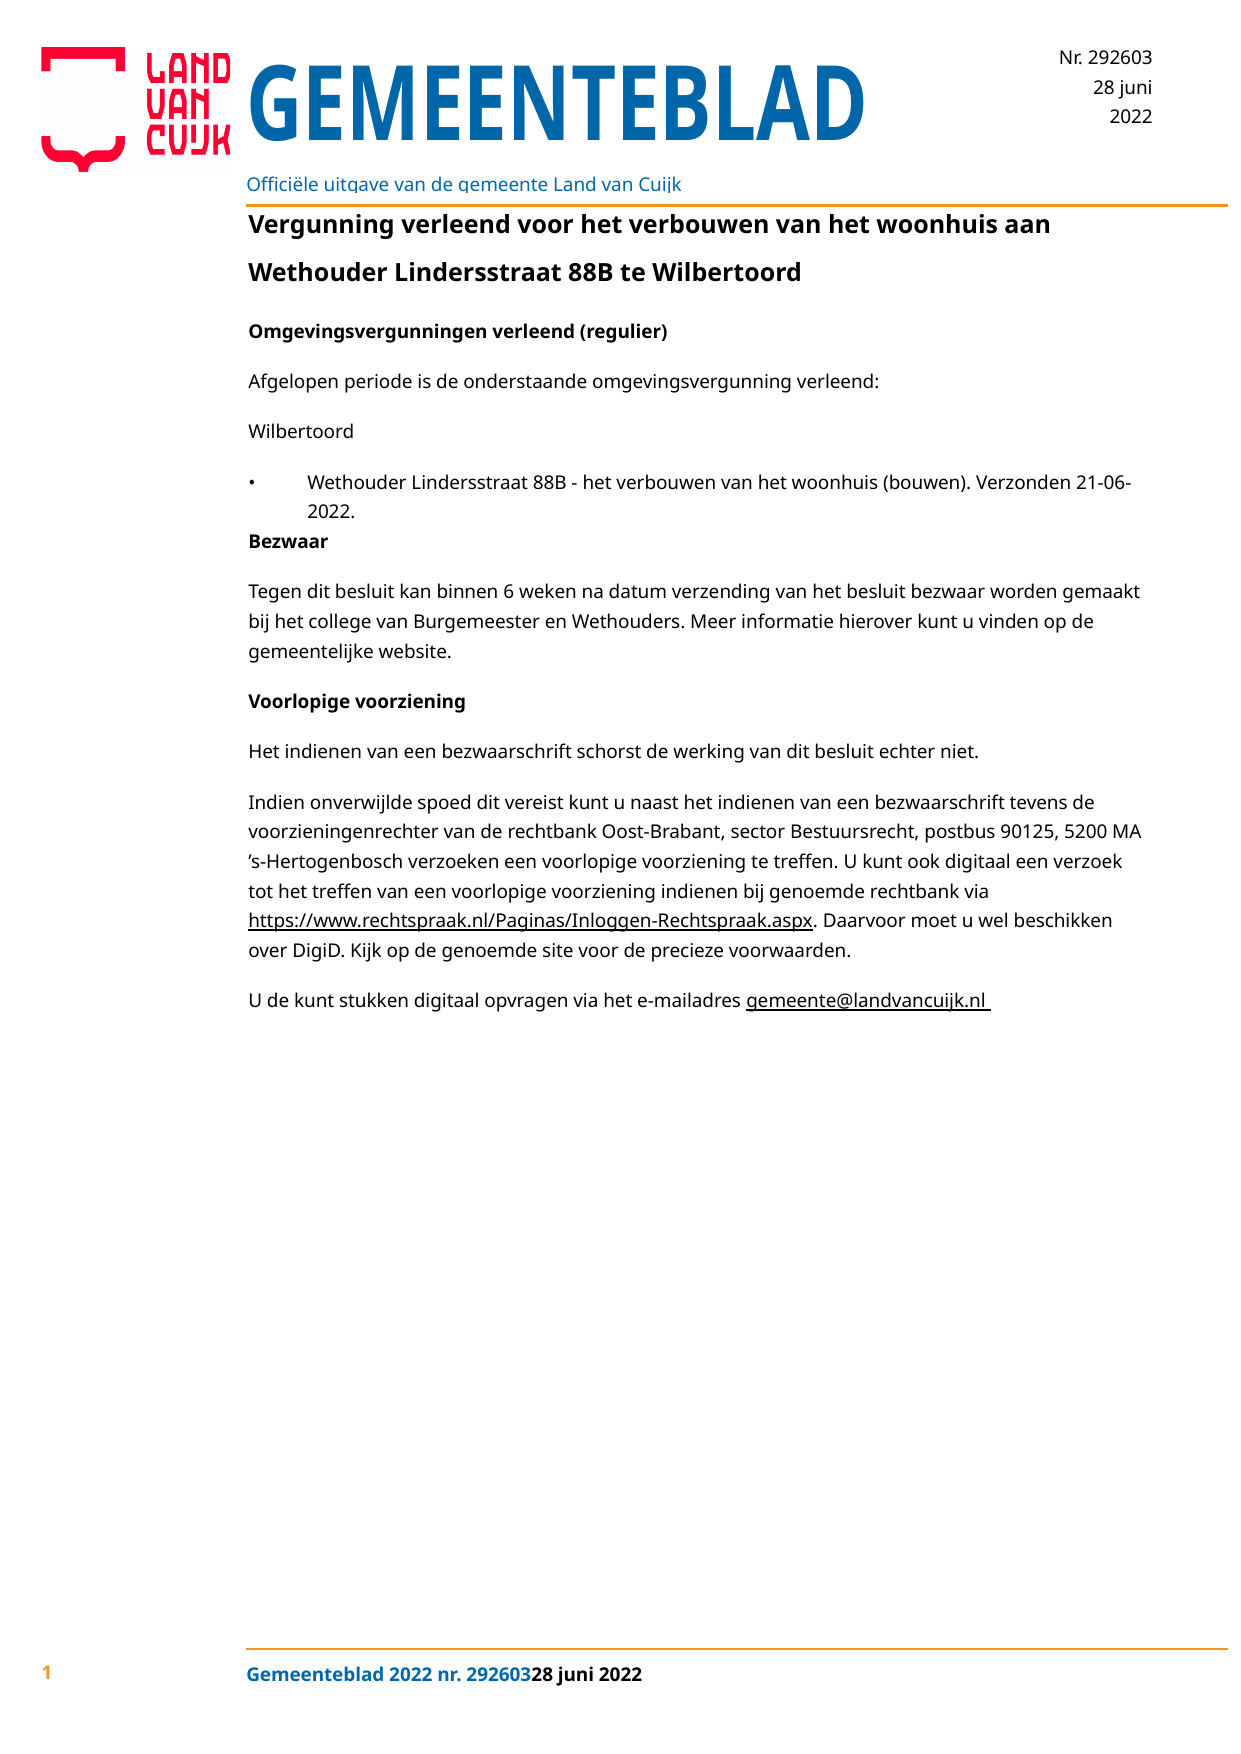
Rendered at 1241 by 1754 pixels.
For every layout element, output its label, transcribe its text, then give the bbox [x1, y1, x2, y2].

text Tegen dit besluit kan binnen 6 weken na datum verzending van het besluit bezwaar worden gemaakt bij het college van Burgemeester en Wethouders. Meer informatie hierover kunt u vinden op de gemeentelijke website. [248, 579, 1152, 664]
text Vergunning verleend voor het verbouwen van het woonhuis aan Wethouder Lindersstraat 88B te Wilbertoord [248, 207, 1152, 288]
text Indien onverwijlde spoed dit vereist kunt u naast het indienen van een bezwaarschrift tevens de voorzieningenrechter van de rechtbank Oost-Brabant, sector Bestuursrecht, postbus 90125, 5200 MA ’s-Hertogenbosch verzoeken een voorlopige voorziening te treffen. U kunt ook digitaal een verzoek tot het treffen van een voorlopige voorziening indienen bij genoemde rechtbank via https://www.rechtspraak.nl/Paginas/Inloggen-Rechtspraak.aspx. Daarvoor moet u wel beschikken over DigiD. Kijk op de genoemde site voor de precieze voorwaarden. [248, 789, 1152, 963]
text Bezwaar [248, 528, 1152, 554]
text Wilbertoord [248, 419, 1152, 444]
text Voorlopige voorziening [248, 688, 1152, 714]
text U de kunt stukken digitaal opvragen via het e-mailadres gemeente@landvancuijk.nl [248, 987, 1152, 1013]
picture [41, 47, 231, 172]
list Wethouder Lindersstraat 88B - het verbouwen van het woonhuis (bouwen). Verzonden 21-06-2022. [248, 469, 1152, 524]
text Afgelopen periode is de onderstaande omgevingsvergunning verleend: [248, 368, 1152, 394]
text Omgevingsvergunningen verleend (regulier) [248, 318, 1152, 344]
text Het indienen van een bezwaarschrift schorst de werking van dit besluit echter niet. [248, 739, 1152, 764]
